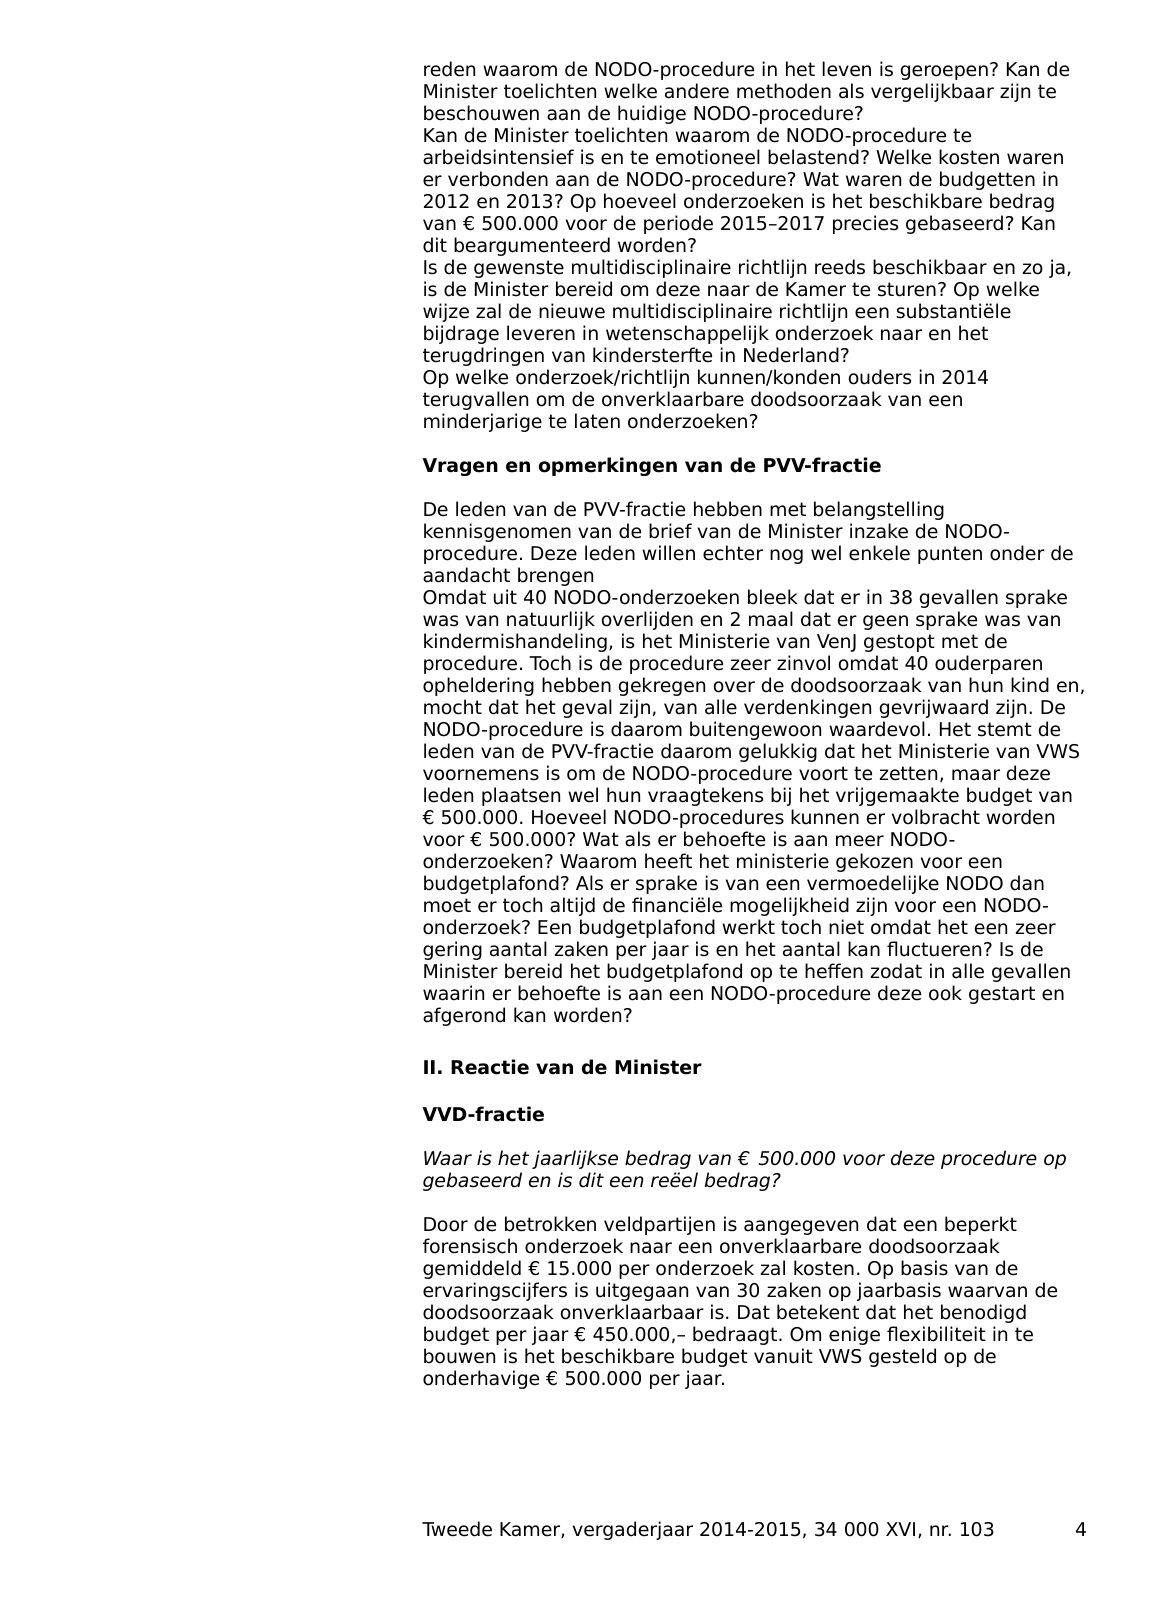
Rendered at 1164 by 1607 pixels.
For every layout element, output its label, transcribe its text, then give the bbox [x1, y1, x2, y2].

subtitle VVD-fractie [422, 1103, 1087, 1126]
text Is de gewenste multidisciplinaire richtlijn reeds beschikbaar en zo ja, is de Minister bereid om deze naar de Kamer te sturen? Op welke wijze zal de nieuwe multidisciplinaire richtlijn een substantiële bijdrage leveren in wetenschappelijk onderzoek naar en het terugdringen van kindersterfte in Nederland? [422, 257, 1087, 367]
subtitle Vragen en opmerkingen van de PVV-fractie [422, 455, 1087, 477]
text Op welke onderzoek/richtlijn kunnen/konden ouders in 2014 terugvallen om de onverklaarbare doodsoorzaak van een minderjarige te laten onderzoeken? [422, 367, 1087, 433]
text De leden van de PVV-fractie hebben met belangstelling kennisgenomen van de brief van de Minister inzake de NODO-procedure. Deze leden willen echter nog wel enkele punten onder de aandacht brengen [422, 499, 1087, 587]
text Kan de Minister toelichten waarom de NODO-procedure te arbeidsintensief is en te emotioneel belastend? Welke kosten waren er verbonden aan de NODO-procedure? Wat waren de budgetten in 2012 en 2013? Op hoeveel onderzoeken is het beschikbare bedrag van € 500.000 voor de periode 2015–2017 precies gebaseerd? Kan dit beargumenteerd worden? [422, 125, 1087, 257]
text Omdat uit 40 NODO-onderzoeken bleek dat er in 38 gevallen sprake was van natuurlijk overlijden en 2 maal dat er geen sprake was van kindermishandeling, is het Ministerie van VenJ gestopt met de procedure. Toch is de procedure zeer zinvol omdat 40 ouderparen opheldering hebben gekregen over de doodsoorzaak van hun kind en, mocht dat het geval zijn, van alle verdenkingen gevrijwaard zijn. De NODO-procedure is daarom buitengewoon waardevol. Het stemt de leden van de PVV-fractie daarom gelukkig dat het Ministerie van VWS voornemens is om de NODO-procedure voort te zetten, maar deze leden plaatsen wel hun vraagtekens bij het vrijgemaakte budget van € 500.000. Hoeveel NODO-procedures kunnen er volbracht worden voor € 500.000? Wat als er behoefte is aan meer NODO-onderzoeken? Waarom heeft het ministerie gekozen voor een budgetplafond? Als er sprake is van een vermoedelijke NODO dan moet er toch altijd de financiële mogelijkheid zijn voor een NODO-onderzoek? Een budgetplafond werkt toch niet omdat het een zeer gering aantal zaken per jaar is en het aantal kan fluctueren? Is de Minister bereid het budgetplafond op te heffen zodat in alle gevallen waarin er behoefte is aan een NODO-procedure deze ook gestart en afgerond kan worden? [422, 587, 1087, 1027]
text Door de betrokken veldpartijen is aangegeven dat een beperkt forensisch onderzoek naar een onverklaarbare doodsoorzaak gemiddeld € 15.000 per onderzoek zal kosten. Op basis van de ervaringscijfers is uitgegaan van 30 zaken op jaarbasis waarvan de doodsoorzaak onverklaarbaar is. Dat betekent dat het benodigd budget per jaar € 450.000,– bedraagt. Om enige flexibiliteit in te bouwen is het beschikbare budget vanuit VWS gesteld op de onderhavige € 500.000 per jaar. [422, 1214, 1087, 1390]
subtitle II. Reactie van de Minister [422, 1057, 1087, 1078]
text Waar is het jaarlijkse bedrag van € 500.000 voor deze procedure op gebaseerd en is dit een reëel bedrag? [422, 1148, 1087, 1192]
text reden waarom de NODO-procedure in het leven is geroepen? Kan de Minister toelichten welke andere methoden als vergelijkbaar zijn te beschouwen aan de huidige NODO-procedure? [422, 59, 1087, 125]
